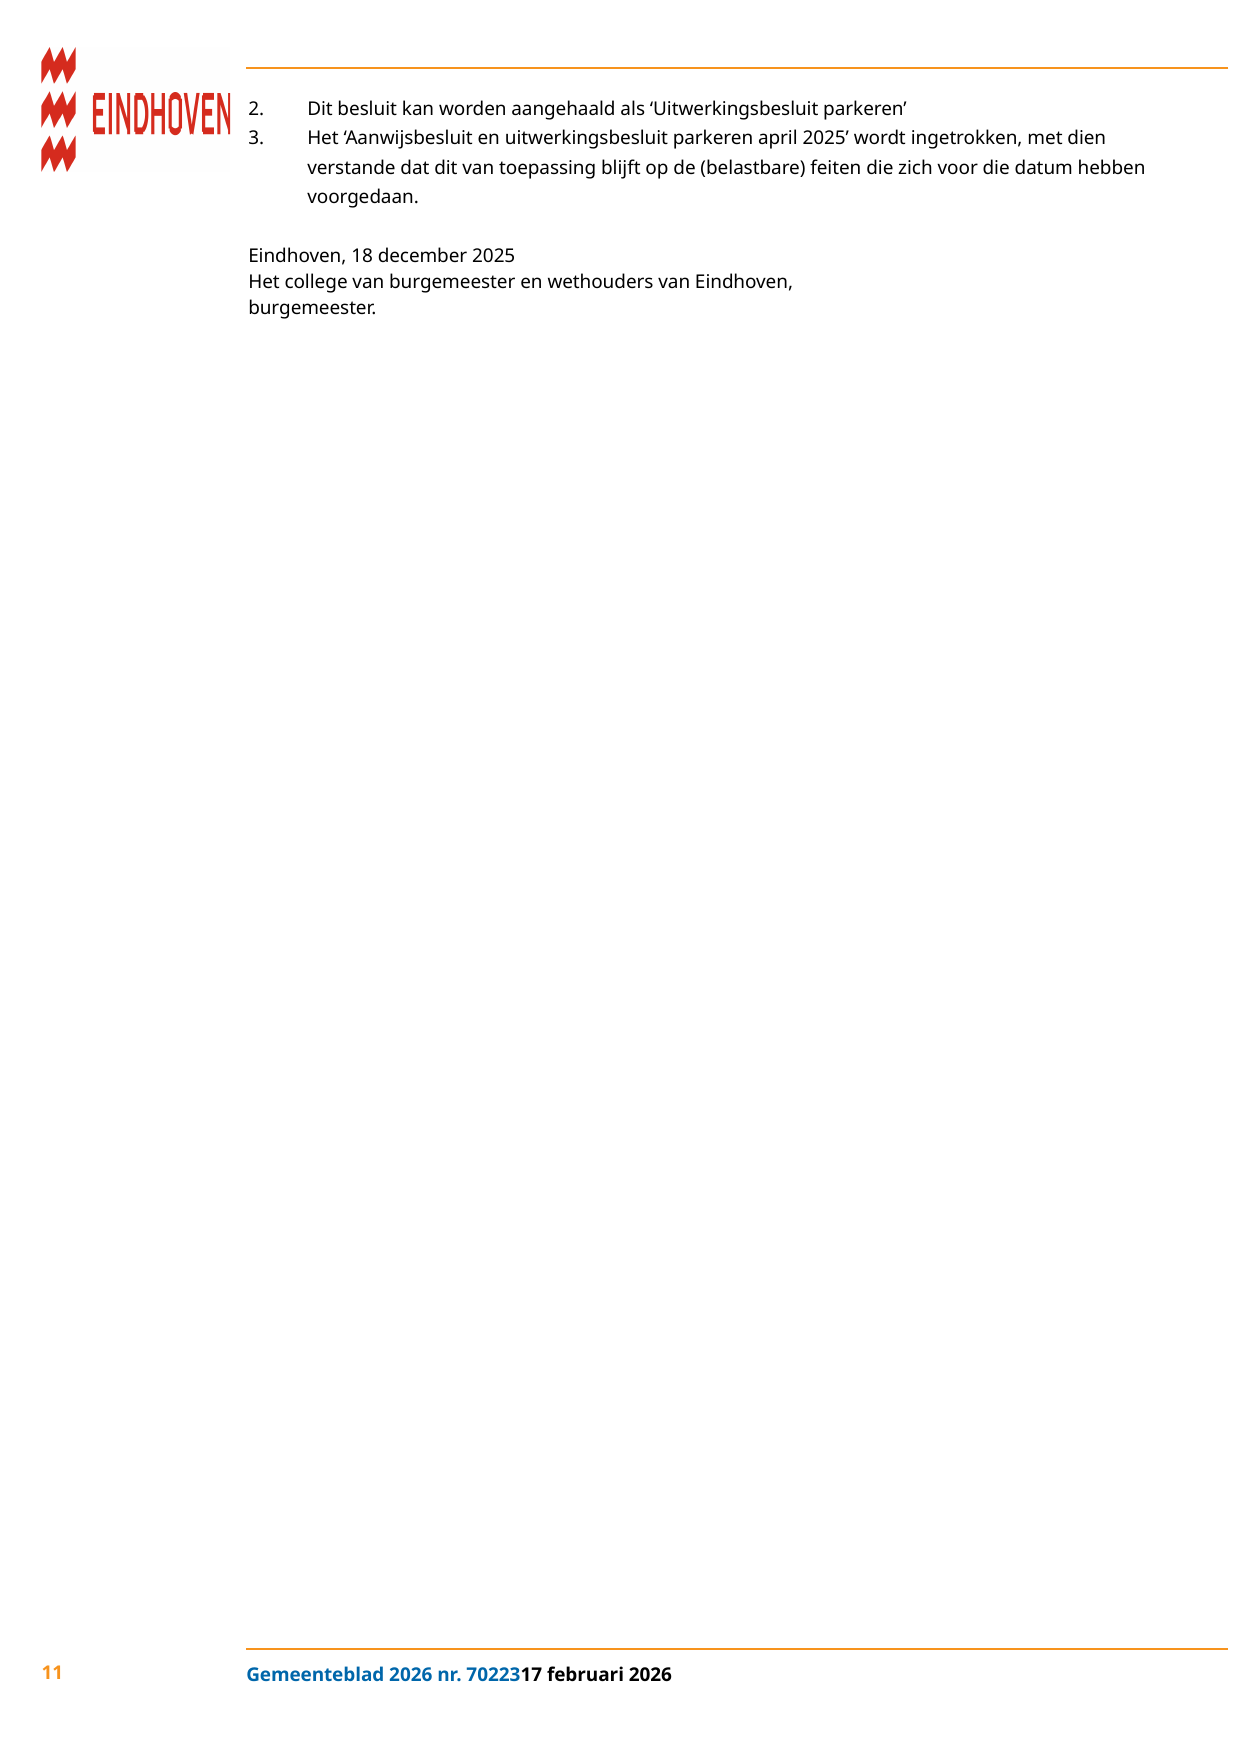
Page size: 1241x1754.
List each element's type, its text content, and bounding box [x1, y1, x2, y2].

text Eindhoven, 18 december 2025 [248, 243, 1152, 268]
text Het college van burgemeester en wethouders van Eindhoven, [248, 268, 1152, 294]
list Het ‘Aanwijsbesluit en uitwerkingsbesluit parkeren april 2025’ wordt ingetrokken, met dien verstande dat dit van toepassing blijft op de (belastbare) feiten die zich voor die datum hebben voorgedaan. [248, 124, 1152, 209]
picture [41, 47, 231, 172]
list Dit besluit kan worden aangehaald als ‘Uitwerkingsbesluit parkeren’ [248, 95, 1152, 121]
text burgemeester. [248, 294, 1152, 320]
